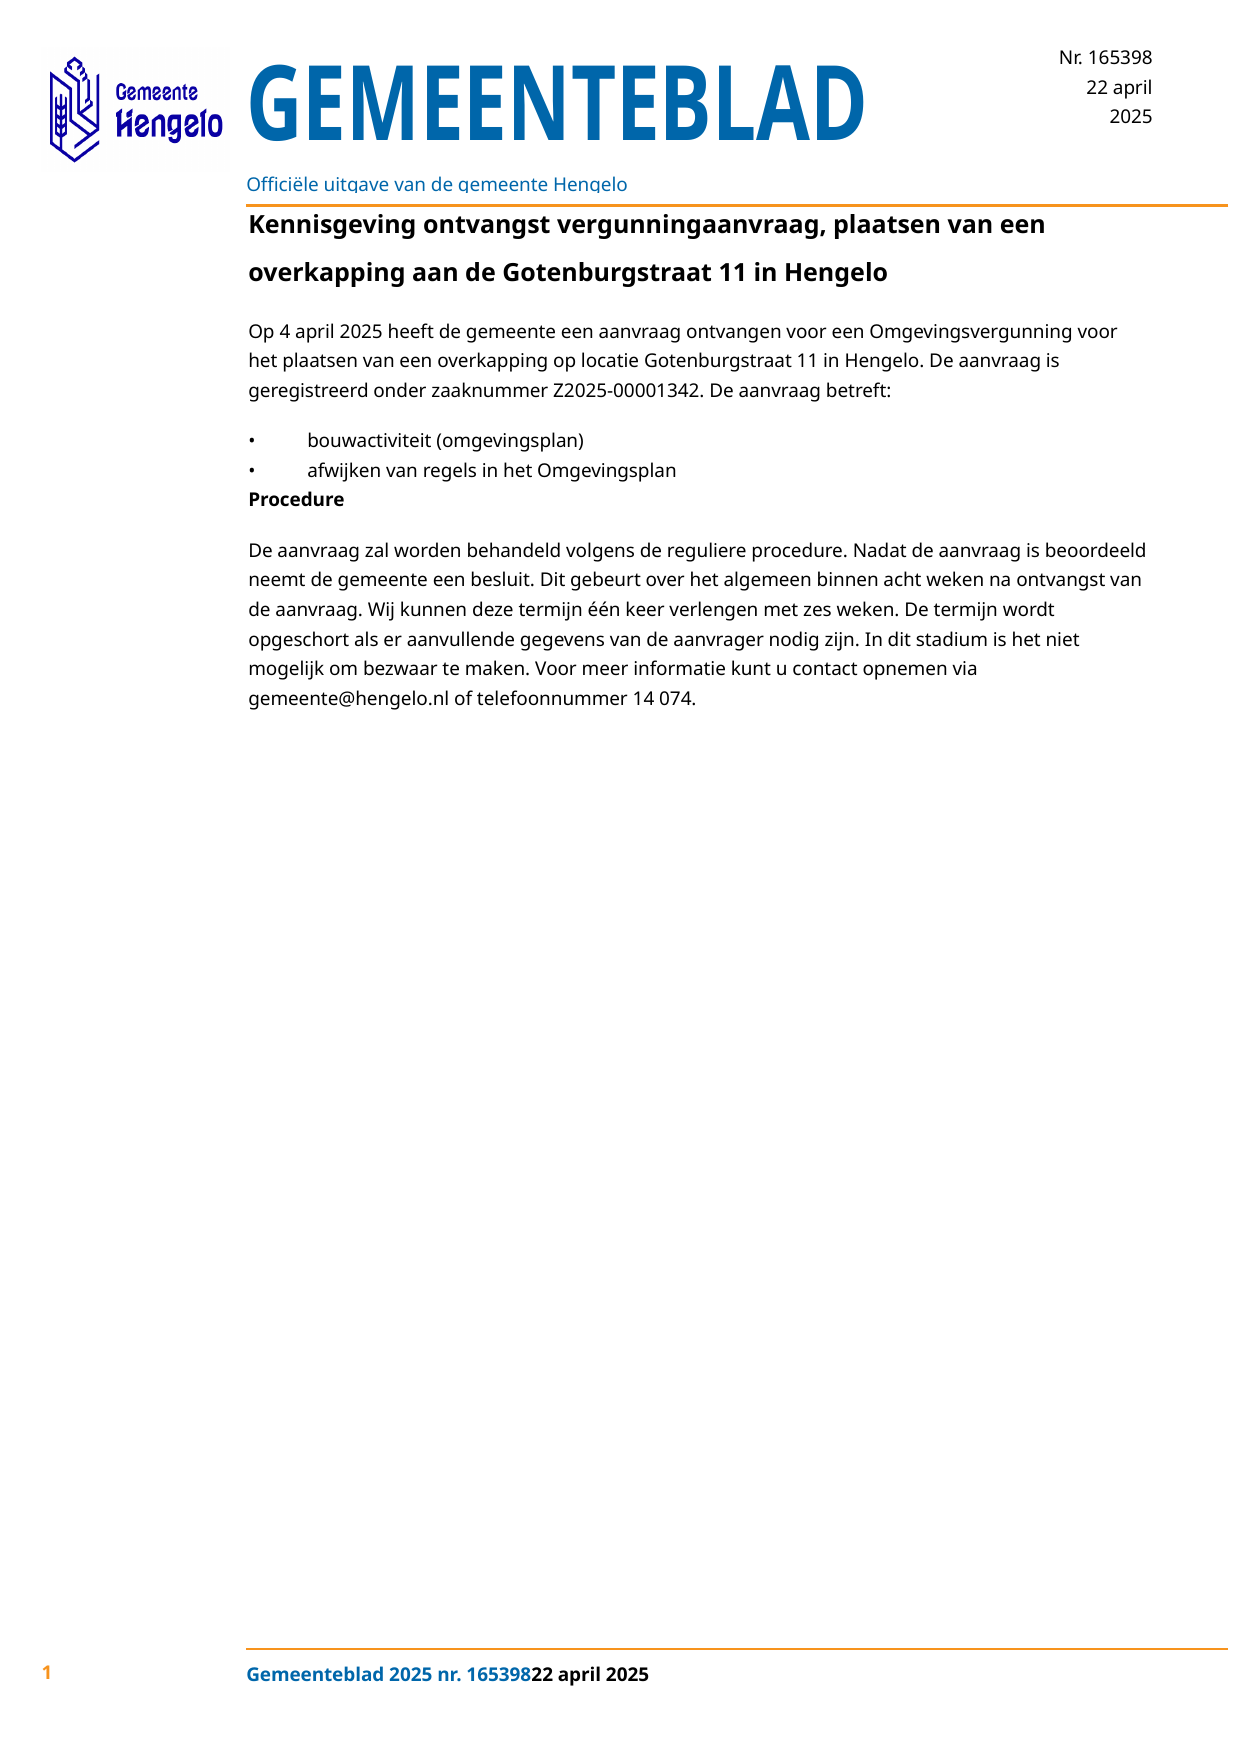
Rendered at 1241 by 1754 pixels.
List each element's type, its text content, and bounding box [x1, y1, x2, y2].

picture [41, 47, 231, 172]
text Op 4 april 2025 heeft de gemeente een aanvraag ontvangen voor een Omgevingsvergunning voor het plaatsen van een overkapping op locatie Gotenburgstraat 11 in Hengelo. De aanvraag is geregistreerd onder zaaknummer Z2025-00001342. De aanvraag betreft: [248, 318, 1152, 403]
text De aanvraag zal worden behandeld volgens de reguliere procedure. Nadat de aanvraag is beoordeeld neemt de gemeente een besluit. Dit gebeurt over het algemeen binnen acht weken na ontvangst van de aanvraag. Wij kunnen deze termijn één keer verlengen met zes weken. De termijn wordt opgeschort als er aanvullende gegevens van de aanvrager nodig zijn. In dit stadium is het niet mogelijk om bezwaar te maken. Voor meer informatie kunt u contact opnemen via gemeente@hengelo.nl of telefoonnummer 14 074. [248, 537, 1152, 711]
text Kennisgeving ontvangst vergunningaanvraag, plaatsen van een overkapping aan de Gotenburgstraat 11 in Hengelo [248, 207, 1152, 288]
list bouwactiviteit (omgevingsplan) [248, 427, 1152, 453]
list afwijken van regels in het Omgevingsplan [248, 457, 1152, 483]
text Procedure [248, 487, 1152, 512]
